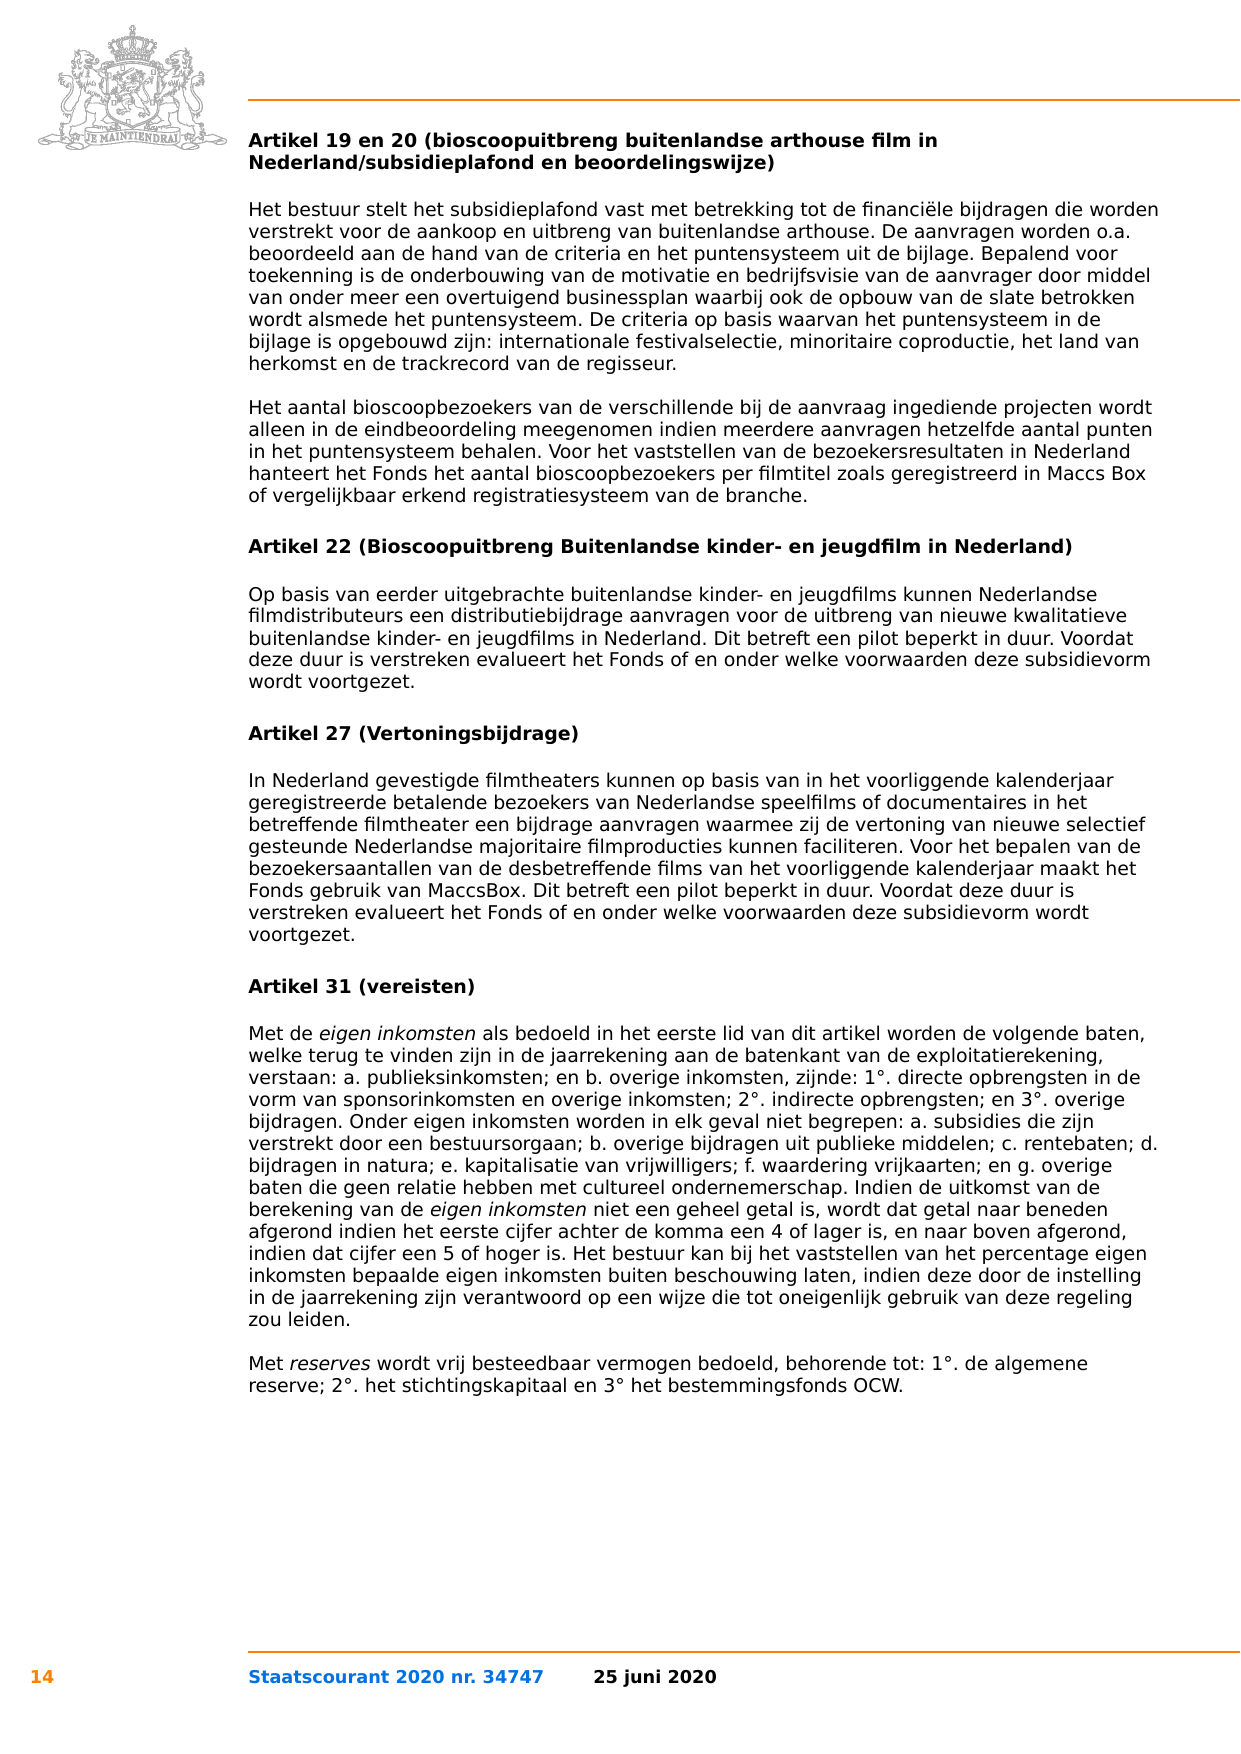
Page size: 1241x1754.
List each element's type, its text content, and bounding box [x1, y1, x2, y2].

text Op basis van eerder uitgebrachte buitenlandse kinder- en jeugdfilms kunnen Nederlandse filmdistributeurs een distributiebijdrage aanvragen voor de uitbreng van nieuwe kwalitatieve buitenlandse kinder- en jeugdfilms in Nederland. Dit betreft een pilot beperkt in duur. Voordat deze duur is verstreken evalueert het Fonds of en onder welke voorwaarden deze subsidievorm wordt voortgezet. [248, 583, 1163, 693]
subtitle Artikel 31 (vereisten) [248, 976, 1163, 998]
text Met reserves wordt vrij besteedbaar vermogen bedoeld, behorende tot: 1°. de algemene reserve; 2°. het stichtingskapitaal en 3° het bestemmingsfonds OCW. [248, 1353, 1163, 1397]
subtitle Artikel 27 (Vertoningsbijdrage) [248, 723, 1163, 745]
subtitle Artikel 19 en 20 (bioscoopuitbreng buitenlandse arthouse film in Nederland/subsidieplafond en beoordelingswijze) [248, 130, 1163, 174]
text In Nederland gevestigde filmtheaters kunnen op basis van in het voorliggende kalenderjaar geregistreerde betalende bezoekers van Nederlandse speelfilms of documentaires in het betreffende filmtheater een bijdrage aanvragen waarmee zij de vertoning van nieuwe selectief gesteunde Nederlandse majoritaire filmproducties kunnen faciliteren. Voor het bepalen van de bezoekersaantallen van de desbetreffende films van het voorliggende kalenderjaar maakt het Fonds gebruik van MaccsBox. Dit betreft een pilot beperkt in duur. Voordat deze duur is verstreken evalueert het Fonds of en onder welke voorwaarden deze subsidievorm wordt voortgezet. [248, 770, 1163, 946]
subtitle Artikel 22 (Bioscoopuitbreng Buitenlandse kinder- en jeugdfilm in Nederland) [248, 536, 1163, 558]
text Het aantal bioscoopbezoekers van de verschillende bij de aanvraag ingediende projecten wordt alleen in de eindbeoordeling meegenomen indien meerdere aanvragen hetzelfde aantal punten in het puntensysteem behalen. Voor het vaststellen van de bezoekersresultaten in Nederland hanteert het Fonds het aantal bioscoopbezoekers per filmtitel zoals geregistreerd in Maccs Box of vergelijkbaar erkend registratiesysteem van de branche. [248, 397, 1163, 506]
text Met de eigen inkomsten als bedoeld in het eerste lid van dit artikel worden de volgende baten, welke terug te vinden zijn in de jaarrekening aan de batenkant van de exploitatierekening, verstaan: a. publieksinkomsten; en b. overige inkomsten, zijnde: 1°. directe opbrengsten in de vorm van sponsorinkomsten en overige inkomsten; 2°. indirecte opbrengsten; en 3°. overige bijdragen. Onder eigen inkomsten worden in elk geval niet begrepen: a. subsidies die zijn verstrekt door een bestuursorgaan; b. overige bijdragen uit publieke middelen; c. rentebaten; d. bijdragen in natura; e. kapitalisatie van vrijwilligers; f. waardering vrijkaarten; en g. overige baten die geen relatie hebben met cultureel ondernemerschap. Indien de uitkomst van de berekening van de eigen inkomsten niet een geheel getal is, wordt dat getal naar beneden afgerond indien het eerste cijfer achter de komma een 4 of lager is, en naar boven afgerond, indien dat cijfer een 5 of hoger is. Het bestuur kan bij het vaststellen van het percentage eigen inkomsten bepaalde eigen inkomsten buiten beschouwing laten, indien deze door de instelling in de jaarrekening zijn verantwoord op een wijze die tot oneigenlijk gebruik van deze regeling zou leiden. [248, 1023, 1163, 1331]
picture [38, 25, 227, 150]
text Het bestuur stelt het subsidieplafond vast met betrekking tot de financiële bijdragen die worden verstrekt voor de aankoop en uitbreng van buitenlandse arthouse. De aanvragen worden o.a. beoordeeld aan de hand van de criteria en het puntensysteem uit de bijlage. Bepalend voor toekenning is de onderbouwing van de motivatie en bedrijfsvisie van de aanvrager door middel van onder meer een overtuigend businessplan waarbij ook de opbouw van de slate betrokken wordt alsmede het puntensysteem. De criteria op basis waarvan het puntensysteem in de bijlage is opgebouwd zijn: internationale festivalselectie, minoritaire coproductie, het land van herkomst en de trackrecord van de regisseur. [248, 199, 1163, 375]
